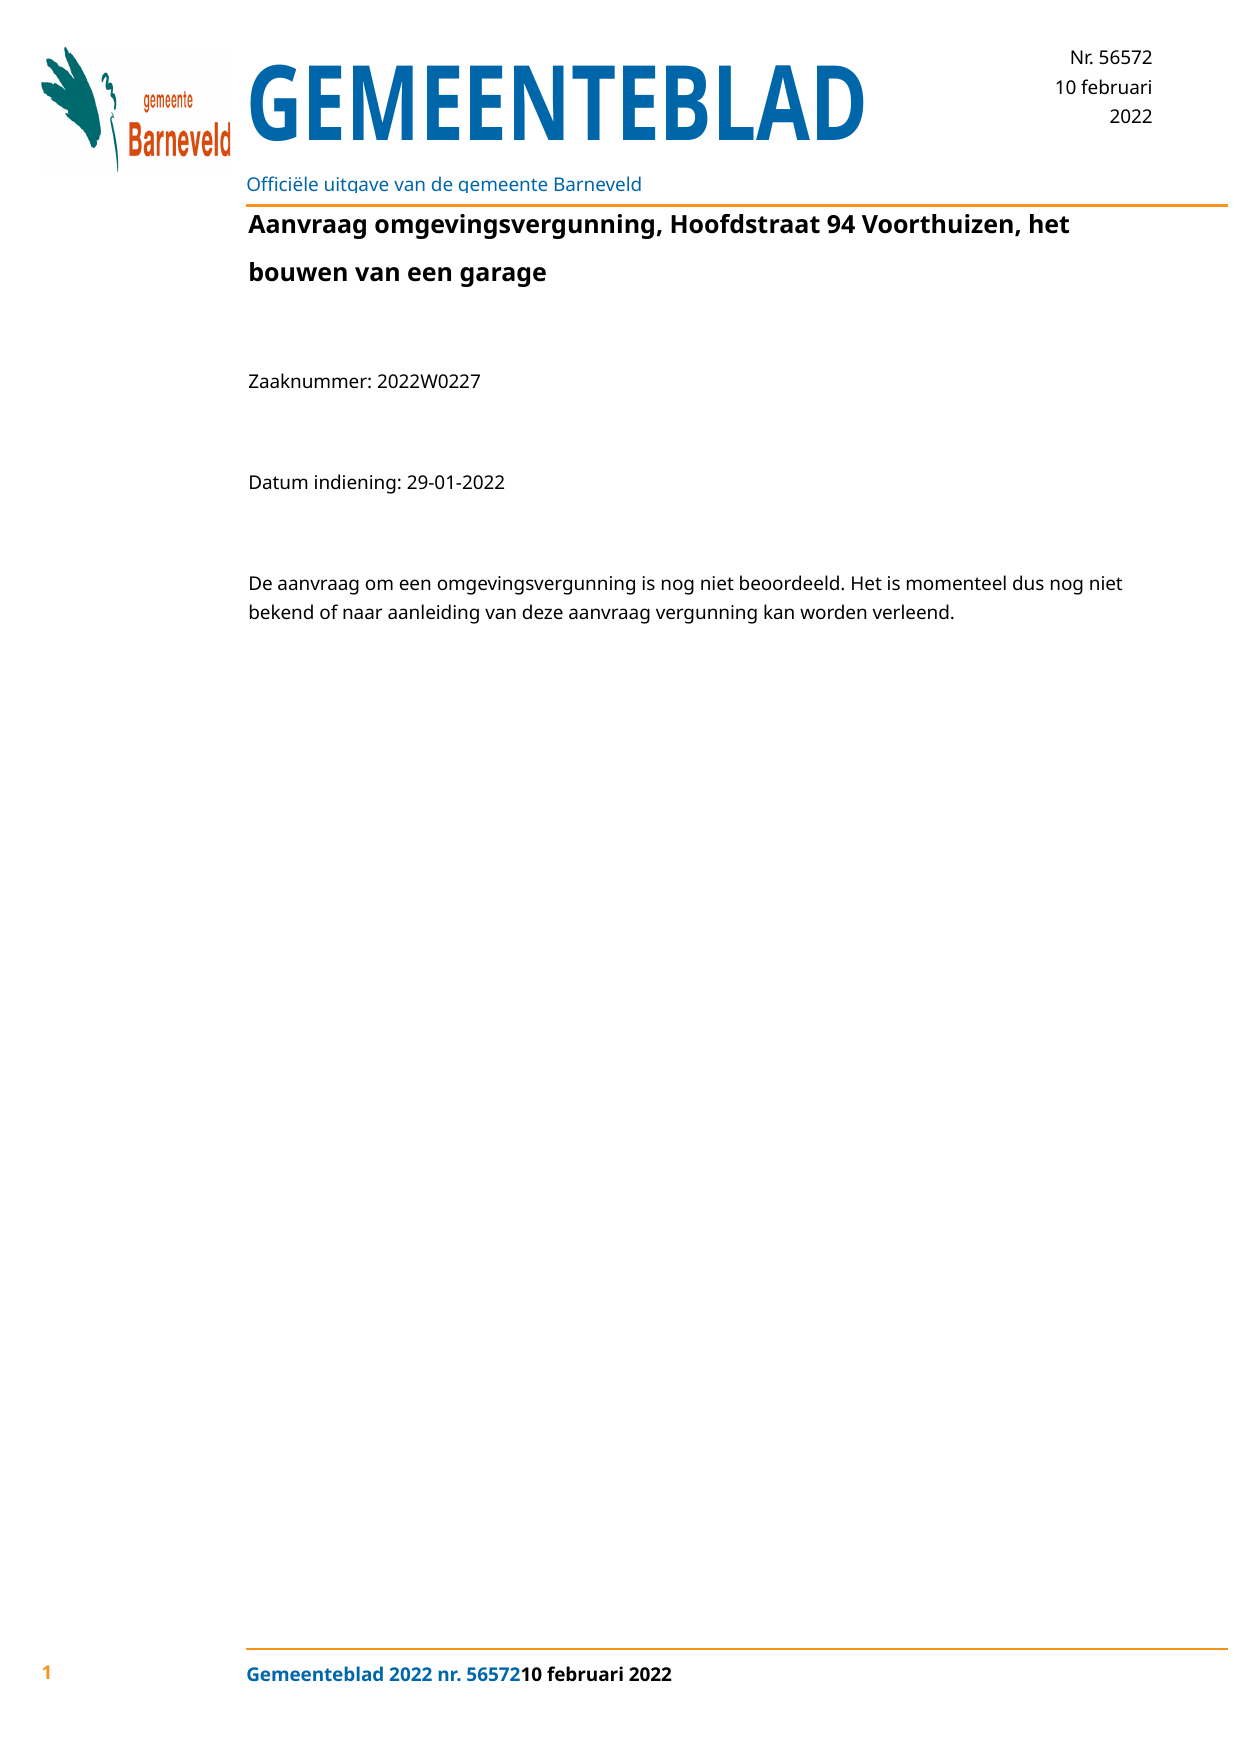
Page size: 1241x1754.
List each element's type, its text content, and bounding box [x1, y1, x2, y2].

text Aanvraag omgevingsvergunning, Hoofdstraat 94 Voorthuizen, het bouwen van een garage [248, 207, 1152, 288]
picture [41, 47, 231, 172]
text Datum indiening: 29-01-2022 [248, 469, 1152, 495]
text De aanvraag om een omgevingsvergunning is nog niet beoordeeld. Het is momenteel dus nog niet bekend of naar aanleiding van deze aanvraag vergunning kan worden verleend. [248, 570, 1152, 625]
text Zaaknummer: 2022W0227 [248, 368, 1152, 394]
